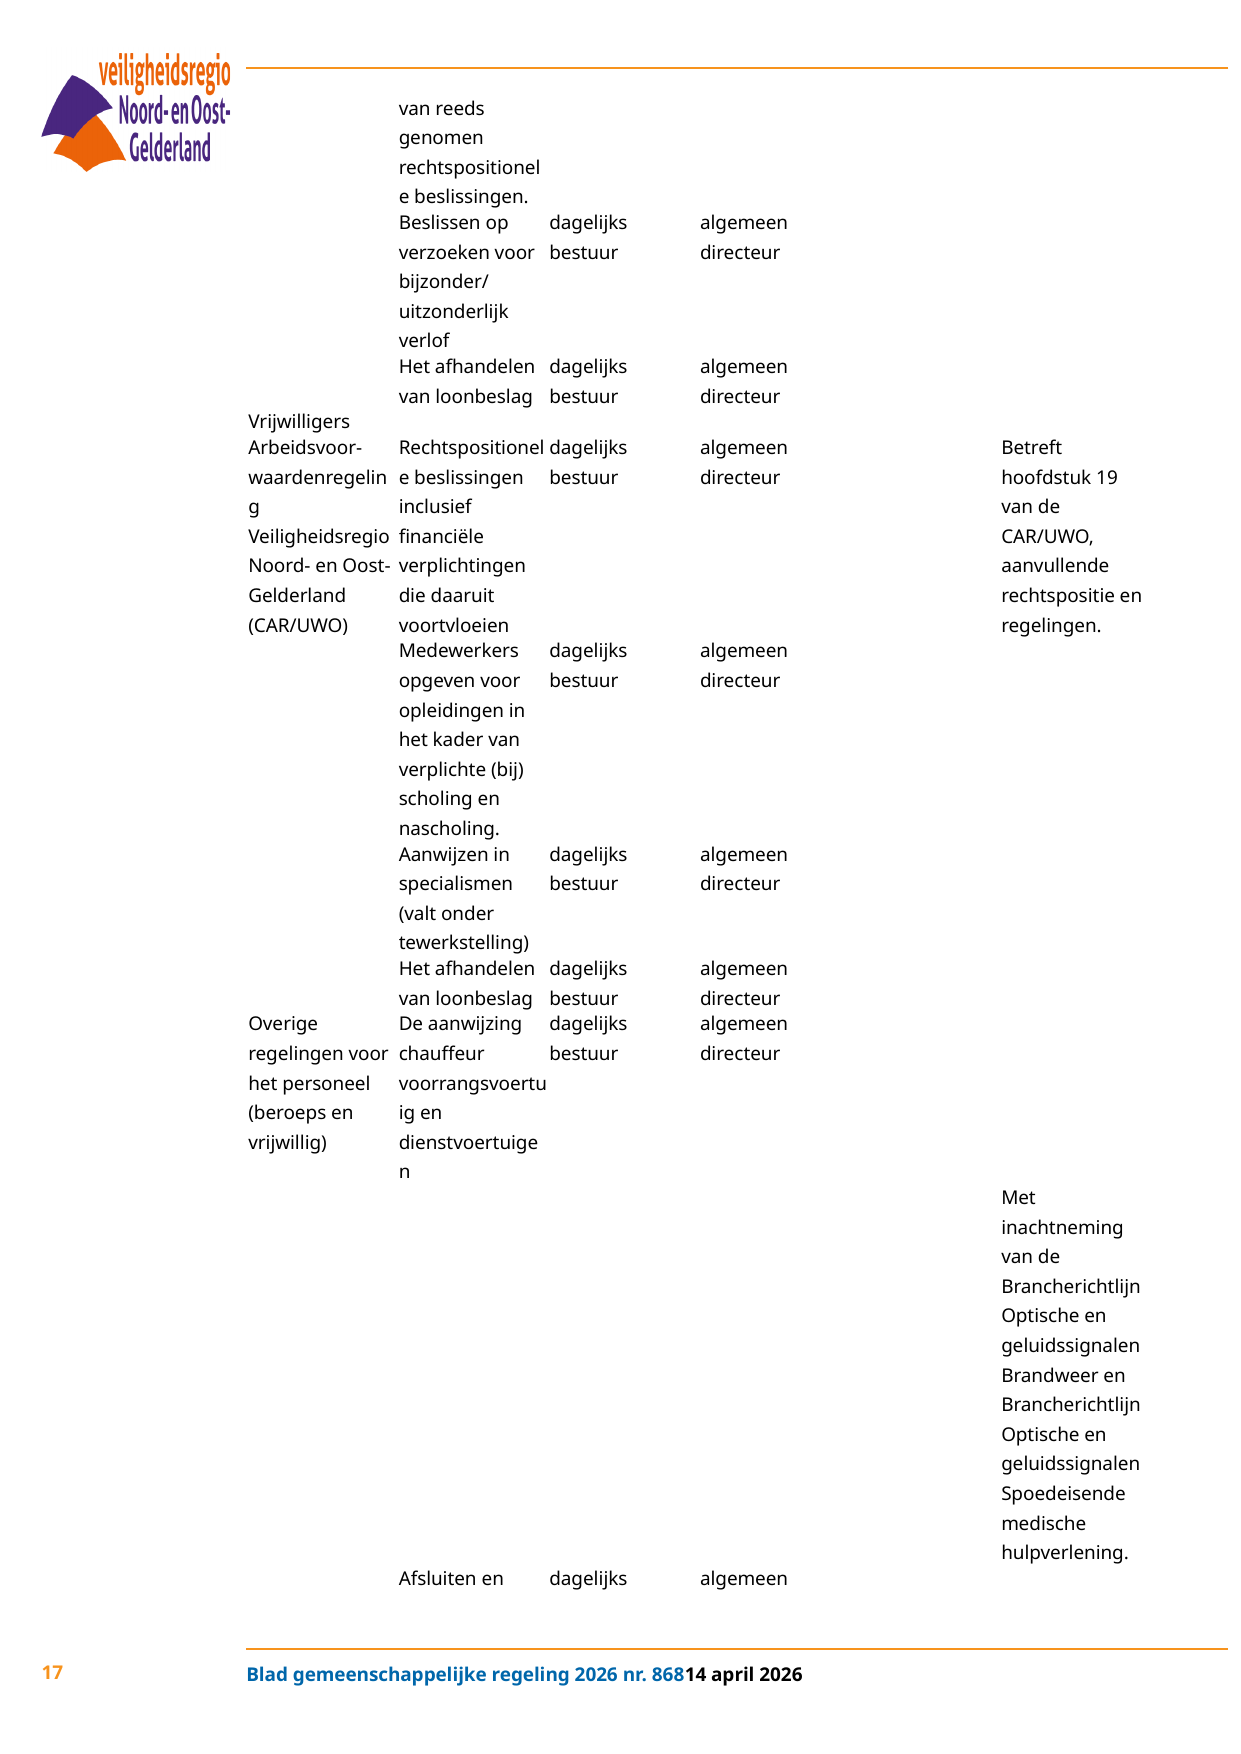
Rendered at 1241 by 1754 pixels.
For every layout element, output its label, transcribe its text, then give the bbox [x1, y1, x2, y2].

table_cell dagelijks bestuur [549, 955, 700, 1011]
table_cell [850, 1011, 1001, 1184]
table_cell algemeen directeur [700, 841, 850, 955]
table_cell algemeen directeur [700, 1011, 850, 1184]
table_cell [1001, 955, 1152, 1011]
table_cell Het afhandelen van loonbeslag [399, 353, 549, 409]
picture [41, 47, 231, 172]
table_cell Aanwijzen in specialismen (valt onder tewerkstelling) [399, 841, 549, 955]
table_cell [1001, 1565, 1152, 1591]
table_cell dagelijks bestuur [549, 209, 700, 353]
table_cell [248, 1184, 398, 1565]
table_cell Afsluiten en [399, 1565, 549, 1591]
table_cell dagelijks [549, 1565, 700, 1591]
table_cell dagelijks bestuur [549, 841, 700, 955]
table_cell [850, 95, 1001, 209]
table_cell [248, 638, 398, 841]
table_cell algemeen directeur [700, 955, 850, 1011]
table_cell [850, 353, 1001, 409]
table_cell Medewerkers opgeven voor opleidingen in het kader van verplichte (bij) scholing en nascholing. [399, 638, 549, 841]
table_cell [850, 409, 1001, 434]
table_cell [850, 209, 1001, 353]
table_cell Beslissen op verzoeken voor bijzonder/ uitzonderlijk verlof [399, 209, 549, 353]
table_cell dagelijks bestuur [549, 434, 700, 638]
table_cell [850, 1184, 1001, 1565]
table_cell [549, 95, 700, 209]
table_cell [248, 1565, 398, 1591]
table_cell [549, 1184, 700, 1565]
table_cell Met inachtneming van de Brancherichtlijn Optische en geluidssignalen Brandweer en Brancherichtlijn Optische en geluidssignalen Spoedeisende medische hulpverlening. [1001, 1184, 1152, 1565]
table_cell [700, 1184, 850, 1565]
table_cell [1001, 1011, 1152, 1184]
table_cell [700, 409, 850, 434]
table_cell dagelijks bestuur [549, 638, 700, 841]
table_cell algemeen directeur [700, 353, 850, 409]
table_cell Rechtspositionele beslissingen inclusief financiële verplichtingen die daaruit voortvloeien [399, 434, 549, 638]
table_cell Arbeidsvoor-waardenregeling Veiligheidsregio Noord- en Oost-Gelderland (CAR/UWO) [248, 434, 398, 638]
table_cell Overige regelingen voor het personeel (beroeps en vrijwillig) [248, 1011, 398, 1184]
table_cell van reeds genomen rechtspositionele beslissingen. [399, 95, 549, 209]
table_cell [850, 955, 1001, 1011]
table_cell [248, 209, 398, 353]
table_cell [1001, 638, 1152, 841]
table_cell [248, 841, 398, 955]
table_cell [1001, 409, 1152, 434]
table_cell [850, 638, 1001, 841]
table_cell algemeen directeur [700, 209, 850, 353]
table_cell [850, 434, 1001, 638]
table_cell [399, 1184, 549, 1565]
table_cell [248, 955, 398, 1011]
table_cell [850, 1565, 1001, 1591]
table_cell Vrijwilligers [248, 409, 398, 434]
table_cell [700, 95, 850, 209]
table_cell algemeen directeur [700, 638, 850, 841]
table_cell [248, 353, 398, 409]
table_cell dagelijks bestuur [549, 353, 700, 409]
table_cell algemeen directeur [700, 434, 850, 638]
table_cell [1001, 353, 1152, 409]
table_cell [399, 409, 549, 434]
table_cell [248, 95, 398, 209]
table_cell [1001, 841, 1152, 955]
table_cell dagelijks bestuur [549, 1011, 700, 1184]
table_cell algemeen [700, 1565, 850, 1591]
table_cell Betreft hoofdstuk 19 van de CAR/UWO, aanvullende rechtspositie en regelingen. [1001, 434, 1152, 638]
table_cell [850, 841, 1001, 955]
table_cell [1001, 209, 1152, 353]
table_cell [549, 409, 700, 434]
table_cell [1001, 95, 1152, 209]
table_cell De aanwijzing chauffeur voorrangsvoertuig en dienstvoertuigen [399, 1011, 549, 1184]
table_cell Het afhandelen van loonbeslag [399, 955, 549, 1011]
